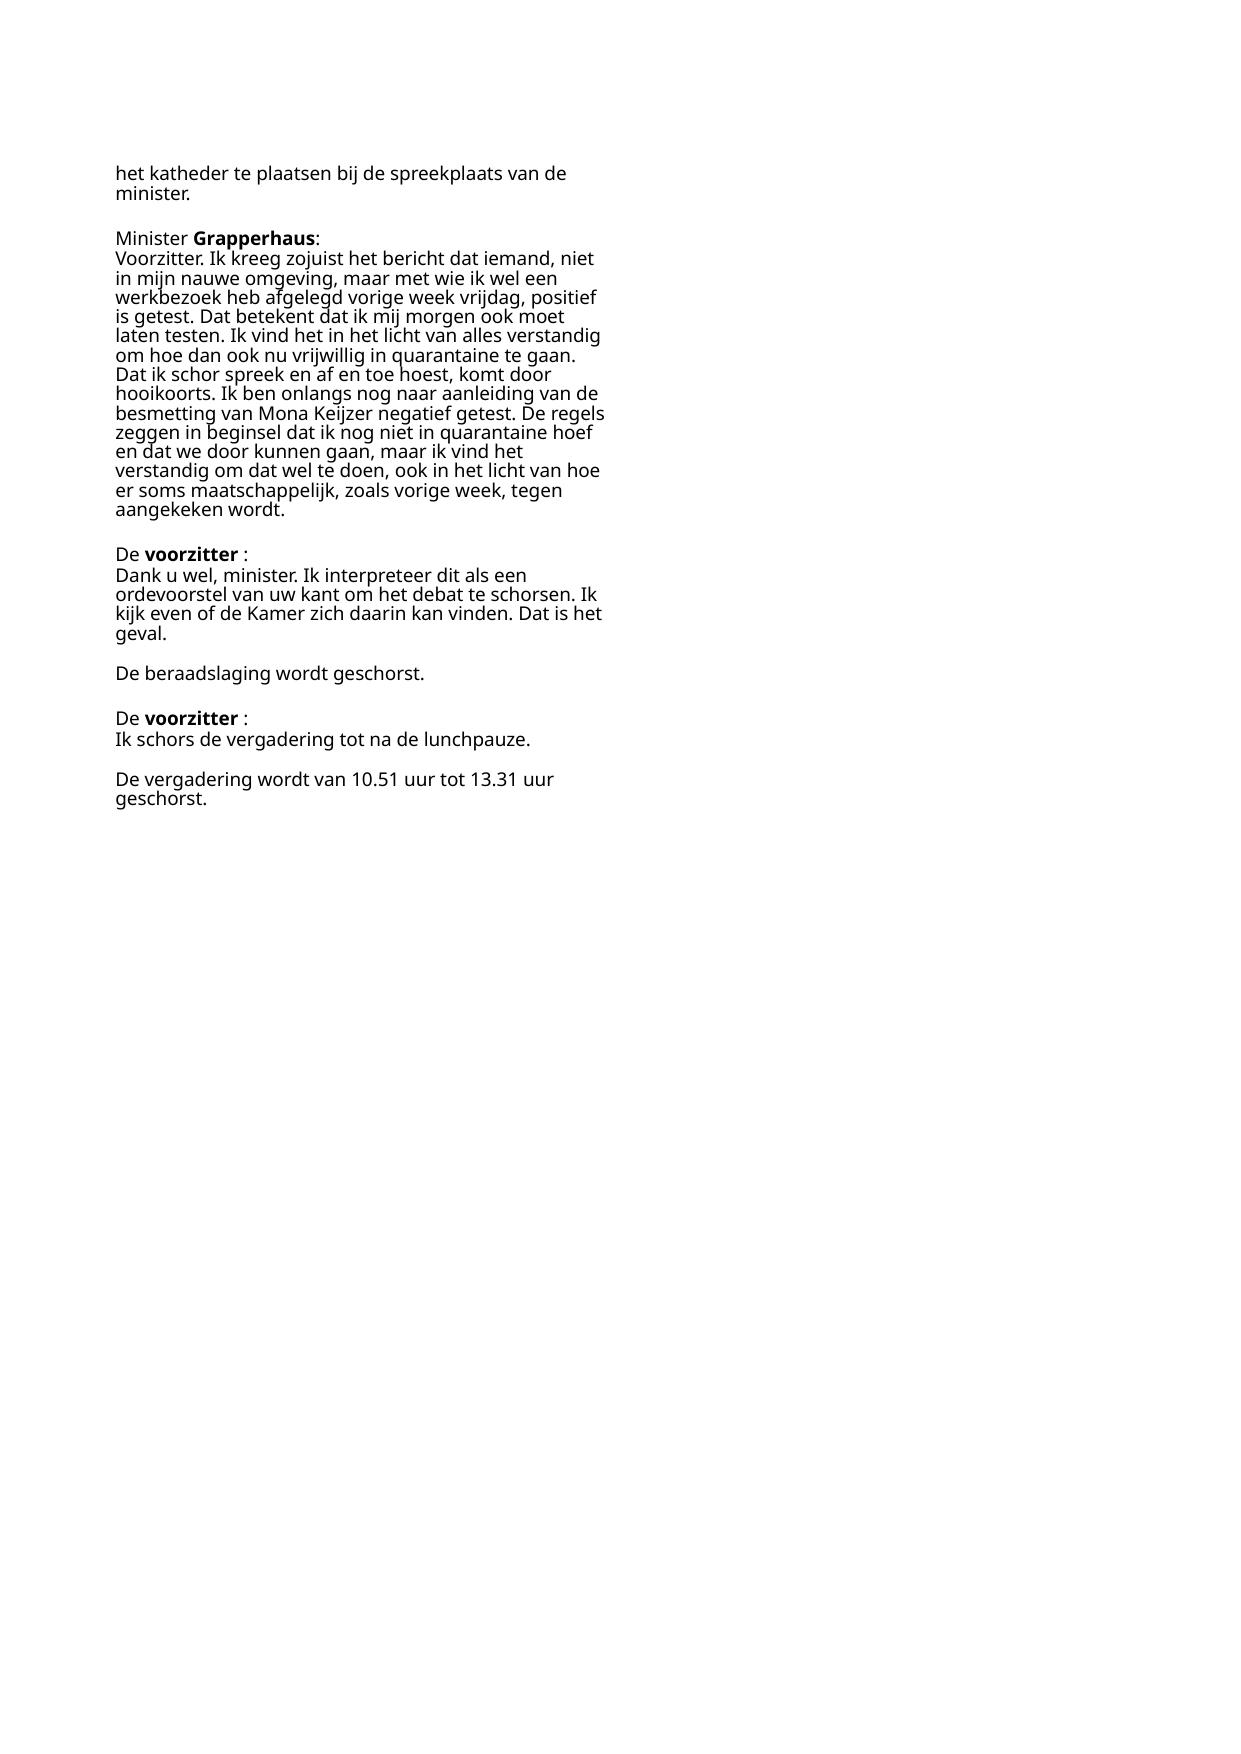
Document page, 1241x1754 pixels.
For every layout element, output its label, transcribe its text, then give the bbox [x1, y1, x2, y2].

text Minister Grapperhaus: [115, 225, 605, 250]
text het katheder te plaatsen bij de spreekplaats van de minister. [115, 165, 605, 204]
text Ik schors de vergadering tot na de lunchpauze. [115, 731, 605, 750]
text De voorzitter : [115, 541, 605, 567]
text De vergadering wordt van 10.51 uur tot 13.31 uur geschorst. [115, 771, 605, 809]
text Dank u wel, minister. Ik interpreteer dit als een ordevoorstel van uw kant om het debat te schorsen. Ik kijk even of de Kamer zich daarin kan vinden. Dat is het geval. [115, 567, 605, 644]
text De voorzitter : [115, 705, 605, 731]
text Voorzitter. Ik kreeg zojuist het bericht dat iemand, niet in mijn nauwe omgeving, maar met wie ik wel een werkbezoek heb afgelegd vorige week vrijdag, positief is getest. Dat betekent dat ik mij morgen ook moet laten testen. Ik vind het in het licht van alles verstandig om hoe dan ook nu vrijwillig in quarantaine te gaan. Dat ik schor spreek en af en toe hoest, komt door hooikoorts. Ik ben onlangs nog naar aanleiding van de besmetting van Mona Keijzer negatief getest. De regels zeggen in beginsel dat ik nog niet in quarantaine hoef en dat we door kunnen gaan, maar ik vind het verstandig om dat wel te doen, ook in het licht van hoe er soms maatschappelijk, zoals vorige week, tegen aangekeken wordt. [115, 250, 605, 520]
text De beraadslaging wordt geschorst. [115, 665, 605, 684]
